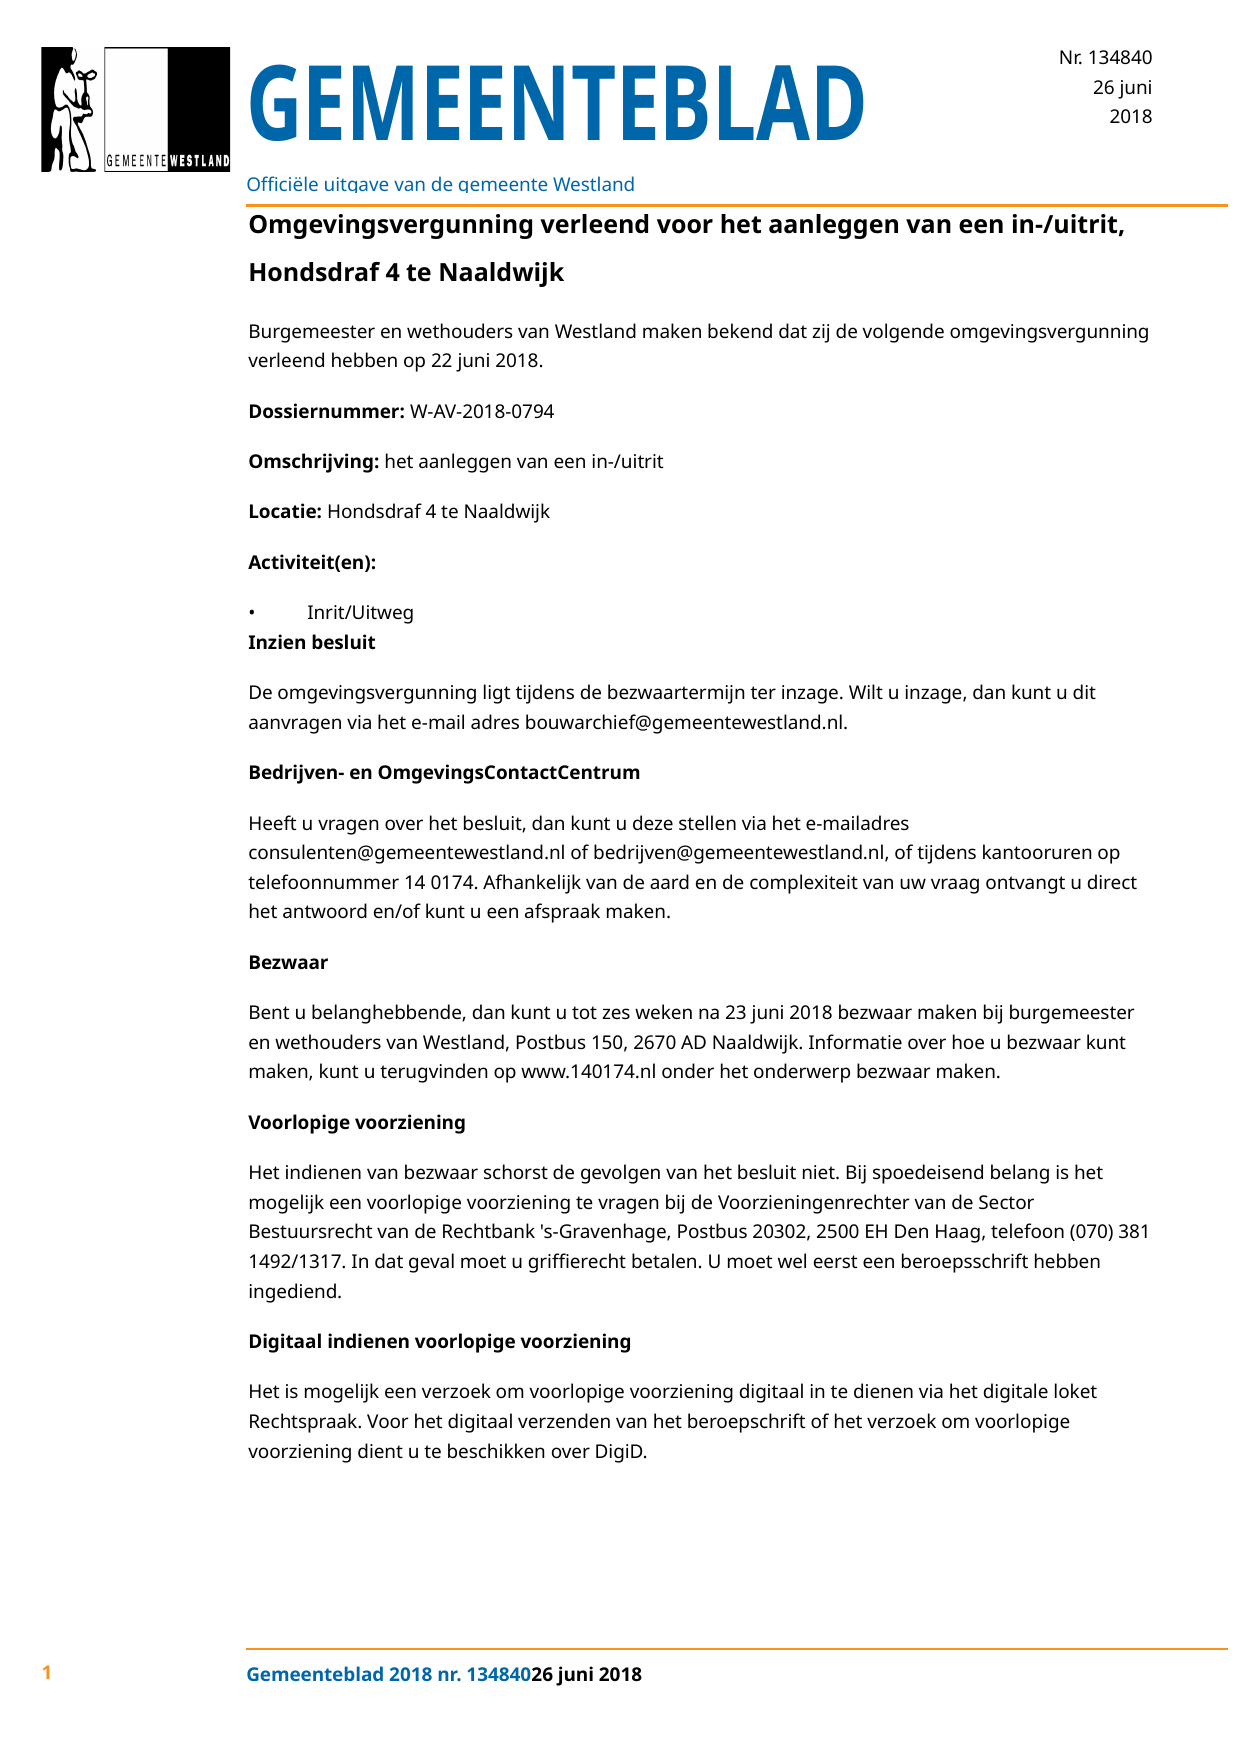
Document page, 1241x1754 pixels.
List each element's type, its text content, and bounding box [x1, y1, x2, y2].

text Locatie: Hondsdraf 4 te Naaldwijk [248, 499, 1152, 524]
text Digitaal indienen voorlopige voorziening [248, 1328, 1152, 1354]
text Burgemeester en wethouders van Westland maken bekend dat zij de volgende omgevingsvergunning verleend hebben op 22 juni 2018. [248, 318, 1152, 373]
text Dossiernummer: W-AV-2018-0794 [248, 398, 1152, 424]
text De omgevingsvergunning ligt tijdens de bezwaartermijn ter inzage. Wilt u inzage, dan kunt u dit aanvragen via het e-mail adres bouwarchief@gemeentewestland.nl. [248, 679, 1152, 735]
text Omgevingsvergunning verleend voor het aanleggen van een in-/uitrit, Hondsdraf 4 te Naaldwijk [248, 207, 1152, 288]
text Bezwaar [248, 949, 1152, 975]
text Bent u belanghebbende, dan kunt u tot zes weken na 23 juni 2018 bezwaar maken bij burgemeester en wethouders van Westland, Postbus 150, 2670 AD Naaldwijk. Informatie over hoe u bezwaar kunt maken, kunt u terugvinden op www.140174.nl onder het onderwerp bezwaar maken. [248, 999, 1152, 1084]
text Voorlopige voorziening [248, 1109, 1152, 1135]
list Inrit/Uitweg [248, 599, 1152, 625]
text Inzien besluit [248, 629, 1152, 655]
picture [41, 47, 231, 172]
text Heeft u vragen over het besluit, dan kunt u deze stellen via het e-mailadres consulenten@gemeentewestland.nl of bedrijven@gemeentewestland.nl, of tijdens kantooruren op telefoonnummer 14 0174. Afhankelijk van de aard en de complexiteit van uw vraag ontvangt u direct het antwoord en/of kunt u een afspraak maken. [248, 810, 1152, 924]
text Activiteit(en): [248, 549, 1152, 575]
text Het is mogelijk een verzoek om voorlopige voorziening digitaal in te dienen via het digitale loket Rechtspraak. Voor het digitaal verzenden van het beroepschrift of het verzoek om voorlopige voorziening dient u te beschikken over DigiD. [248, 1379, 1152, 1464]
text Bedrijven- en OmgevingsContactCentrum [248, 759, 1152, 785]
text Omschrijving: het aanleggen van een in-/uitrit [248, 448, 1152, 474]
text Het indienen van bezwaar schorst de gevolgen van het besluit niet. Bij spoedeisend belang is het mogelijk een voorlopige voorziening te vragen bij de Voorzieningenrechter van de Sector Bestuursrecht van de Rechtbank 's-Gravenhage, Postbus 20302, 2500 EH Den Haag, telefoon (070) 381 1492/1317. In dat geval moet u griffierecht betalen. U moet wel eerst een beroepsschrift hebben ingediend. [248, 1159, 1152, 1304]
